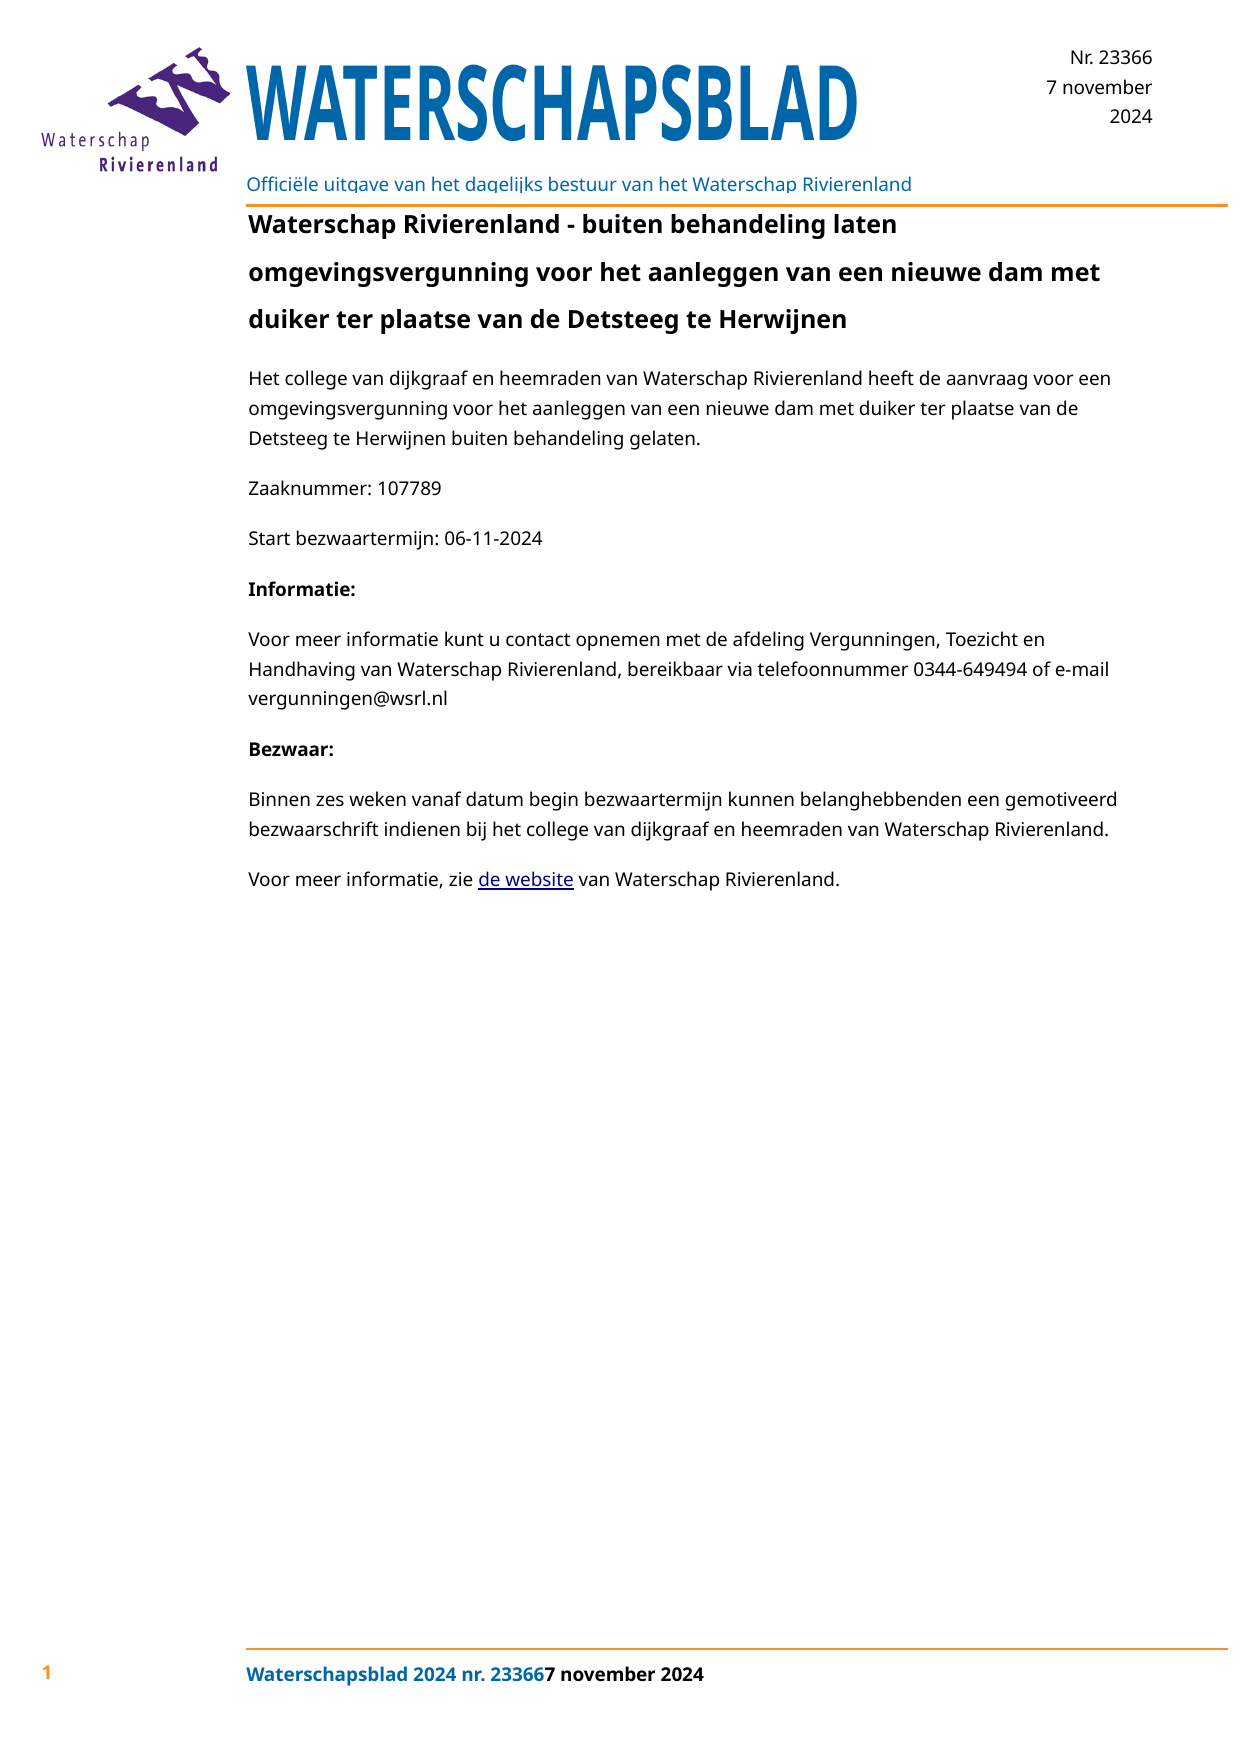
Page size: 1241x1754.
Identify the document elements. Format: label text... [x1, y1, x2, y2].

text Voor meer informatie kunt u contact opnemen met de afdeling Vergunningen, Toezicht en Handhaving van Waterschap Rivierenland, bereikbaar via telefoonnummer 0344-649494 of e-mail vergunningen@wsrl.nl [248, 626, 1152, 711]
text Het college van dijkgraaf en heemraden van Waterschap Rivierenland heeft de aanvraag voor een omgevingsvergunning voor het aanleggen van een nieuwe dam met duiker ter plaatse van de Detsteeg te Herwijnen buiten behandeling gelaten. [248, 366, 1152, 450]
text Waterschap Rivierenland - buiten behandeling laten omgevingsvergunning voor het aanleggen van een nieuwe dam met duiker ter plaatse van de Detsteeg te Herwijnen [248, 207, 1152, 336]
text Informatie: [248, 576, 1152, 602]
text Voor meer informatie, zie de website van Waterschap Rivierenland. [248, 866, 1152, 892]
picture [41, 47, 231, 172]
text Zaaknummer: 107789 [248, 475, 1152, 501]
text Binnen zes weken vanaf datum begin bezwaartermijn kunnen belanghebbenden een gemotiveerd bezwaarschrift indienen bij het college van dijkgraaf en heemraden van Waterschap Rivierenland. [248, 786, 1152, 842]
text Bezwaar: [248, 736, 1152, 762]
text Start bezwaartermijn: 06-11-2024 [248, 526, 1152, 551]
